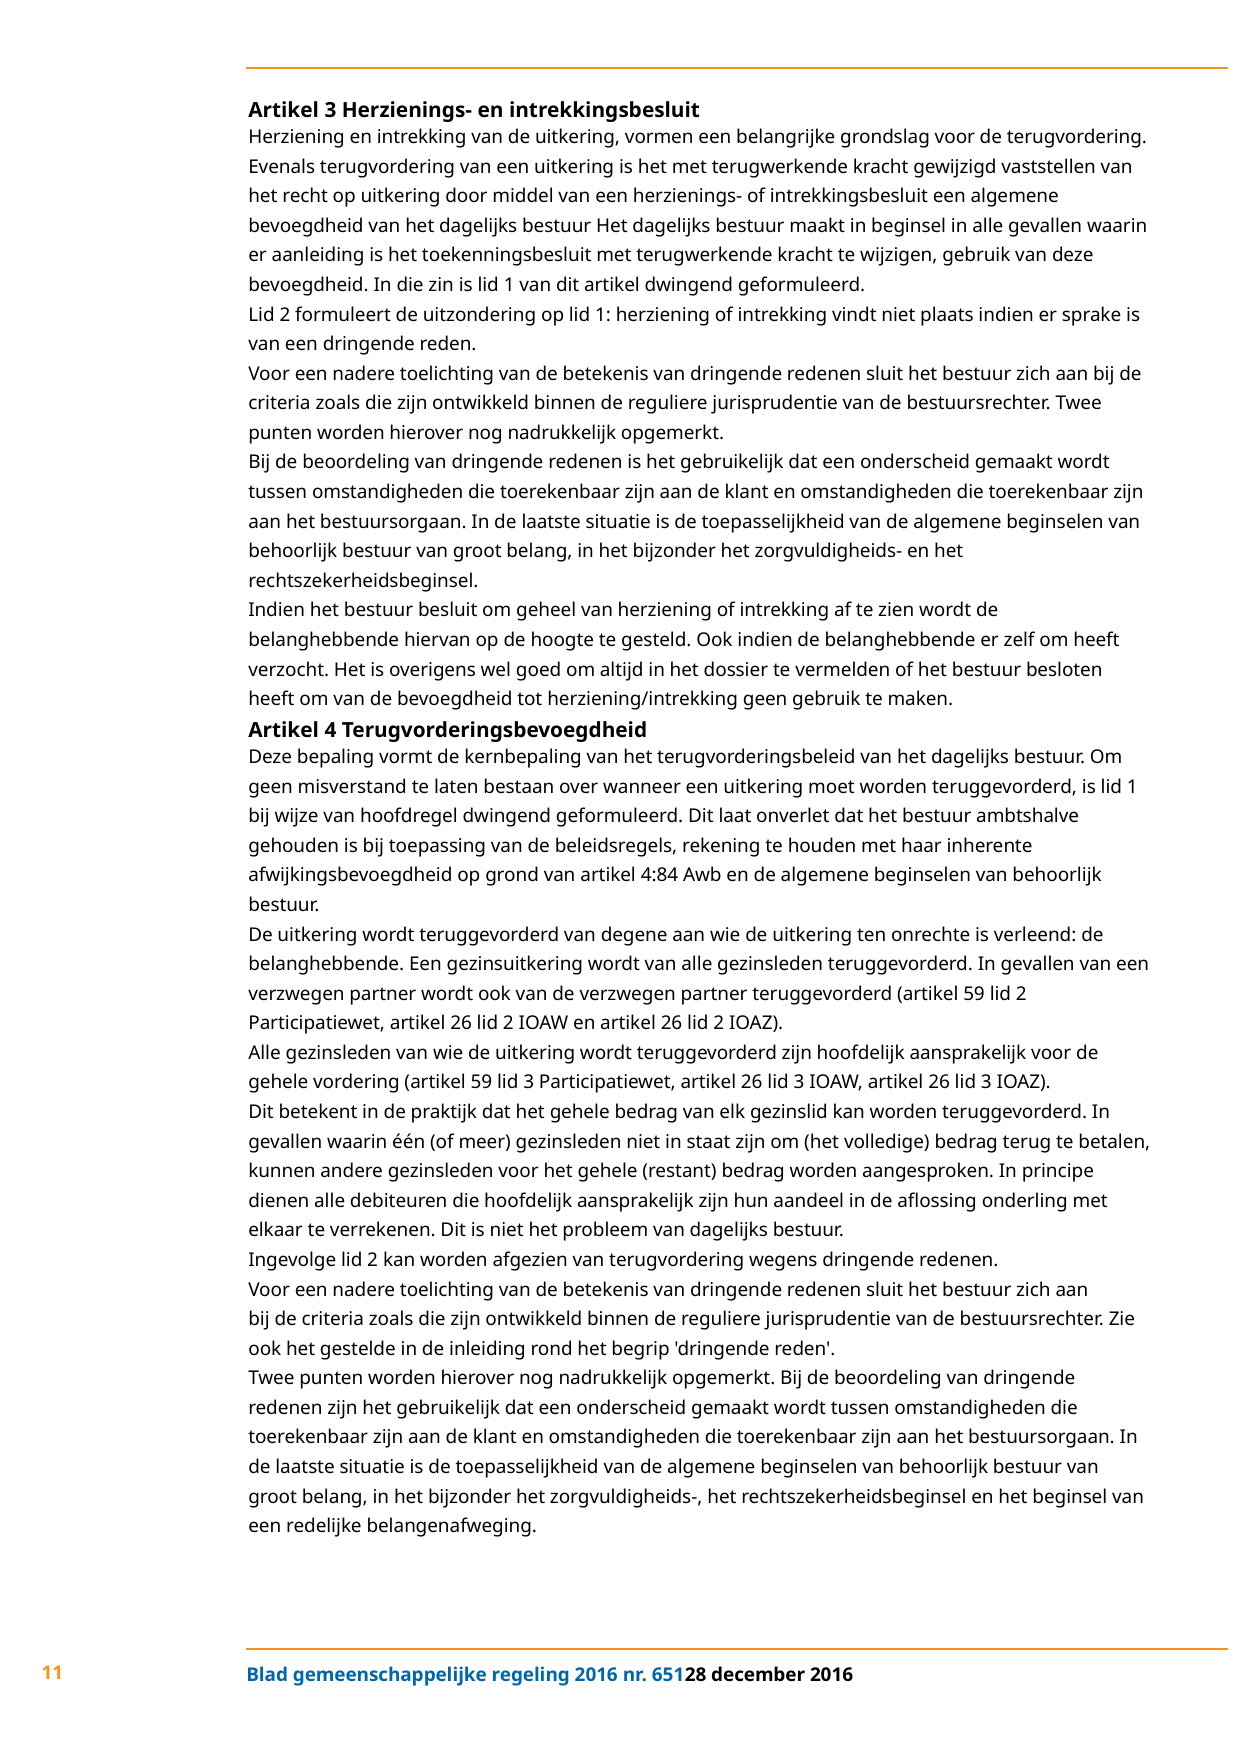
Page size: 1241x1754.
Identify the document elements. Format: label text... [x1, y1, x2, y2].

text De uitkering wordt teruggevorderd van degene aan wie de uitkering ten onrechte is verleend: de belanghebbende. Een gezinsuitkering wordt van alle gezinsleden teruggevorderd. In gevallen van een verzwegen partner wordt ook van de verzwegen partner teruggevorderd (artikel 59 lid 2 Participatiewet, artikel 26 lid 2 IOAW en artikel 26 lid 2 IOAZ). [248, 921, 1152, 1035]
text Bij de beoordeling van dringende redenen is het gebruikelijk dat een onderscheid gemaakt wordt tussen omstandigheden die toerekenbaar zijn aan de klant en omstandigheden die toerekenbaar zijn aan het bestuursorgaan. In de laatste situatie is de toepasselijkheid van de algemene beginselen van behoorlijk bestuur van groot belang, in het bijzonder het zorgvuldigheids- en het rechtszekerheidsbeginsel. [248, 449, 1152, 593]
text Lid 2 formuleert de uitzondering op lid 1: herziening of intrekking vindt niet plaats indien er sprake is van een dringende reden. [248, 301, 1152, 356]
text Indien het bestuur besluit om geheel van herziening of intrekking af te zien wordt de belanghebbende hiervan op de hoogte te gesteld. Ook indien de belanghebbende er zelf om heeft verzocht. Het is overigens wel goed om altijd in het dossier te vermelden of het bestuur besloten heeft om van de bevoegdheid tot herziening/intrekking geen gebruik te maken. [248, 597, 1152, 711]
picture [41, 47, 231, 172]
text Twee punten worden hierover nog nadrukkelijk opgemerkt. Bij de beoordeling van dringende redenen zijn het gebruikelijk dat een onderscheid gemaakt wordt tussen omstandigheden die toerekenbaar zijn aan de klant en omstandigheden die toerekenbaar zijn aan het bestuursorgaan. In de laatste situatie is de toepasselijkheid van de algemene beginselen van behoorlijk bestuur van groot belang, in het bijzonder het zorgvuldigheids-, het rechtszekerheidsbeginsel en het beginsel van een redelijke belangenafweging. [248, 1364, 1152, 1538]
text Deze bepaling vormt de kernbepaling van het terugvorderingsbeleid van het dagelijks bestuur. Om geen misverstand te laten bestaan over wanneer een uitkering moet worden teruggevorderd, is lid 1 bij wijze van hoofdregel dwingend geformuleerd. Dit laat onverlet dat het bestuur ambtshalve gehouden is bij toepassing van de beleidsregels, rekening te houden met haar inherente afwijkingsbevoegdheid op grond van artikel 4:84 Awb en de algemene beginselen van behoorlijk bestuur. [248, 743, 1152, 917]
text Voor een nadere toelichting van de betekenis van dringende redenen sluit het bestuur zich aan bij de criteria zoals die zijn ontwikkeld binnen de reguliere jurisprudentie van de bestuursrechter. Twee punten worden hierover nog nadrukkelijk opgemerkt. [248, 360, 1152, 445]
text Dit betekent in de praktijk dat het gehele bedrag van elk gezinslid kan worden teruggevorderd. In gevallen waarin één (of meer) gezinsleden niet in staat zijn om (het volledige) bedrag terug te betalen, kunnen andere gezinsleden voor het gehele (restant) bedrag worden aangesproken. In principe dienen alle debiteuren die hoofdelijk aansprakelijk zijn hun aandeel in de aflossing onderling met elkaar te verrekenen. Dit is niet het probleem van dagelijks bestuur. [248, 1098, 1152, 1242]
text Voor een nadere toelichting van de betekenis van dringende redenen sluit het bestuur zich aan [248, 1276, 1152, 1302]
text Ingevolge lid 2 kan worden afgezien van terugvordering wegens dringende redenen. [248, 1246, 1152, 1272]
text bij de criteria zoals die zijn ontwikkeld binnen de reguliere jurisprudentie van de bestuursrechter. Zie ook het gestelde in de inleiding rond het begrip 'dringende reden'. [248, 1305, 1152, 1361]
text Herziening en intrekking van de uitkering, vormen een belangrijke grondslag voor de terugvordering. Evenals terugvordering van een uitkering is het met terugwerkende kracht gewijzigd vaststellen van het recht op uitkering door middel van een herzienings- of intrekkingsbesluit een algemene bevoegdheid van het dagelijks bestuur Het dagelijks bestuur maakt in beginsel in alle gevallen waarin er aanleiding is het toekenningsbesluit met terugwerkende kracht te wijzigen, gebruik van deze bevoegdheid. In die zin is lid 1 van dit artikel dwingend geformuleerd. [248, 123, 1152, 297]
text Alle gezinsleden van wie de uitkering wordt teruggevorderd zijn hoofdelijk aansprakelijk voor de gehele vordering (artikel 59 lid 3 Participatiewet, artikel 26 lid 3 IOAW, artikel 26 lid 3 IOAZ). [248, 1039, 1152, 1094]
text Artikel 3 Herzienings- en intrekkingsbesluit [248, 95, 1152, 123]
text Artikel 4 Terugvorderingsbevoegdheid [248, 715, 1152, 743]
